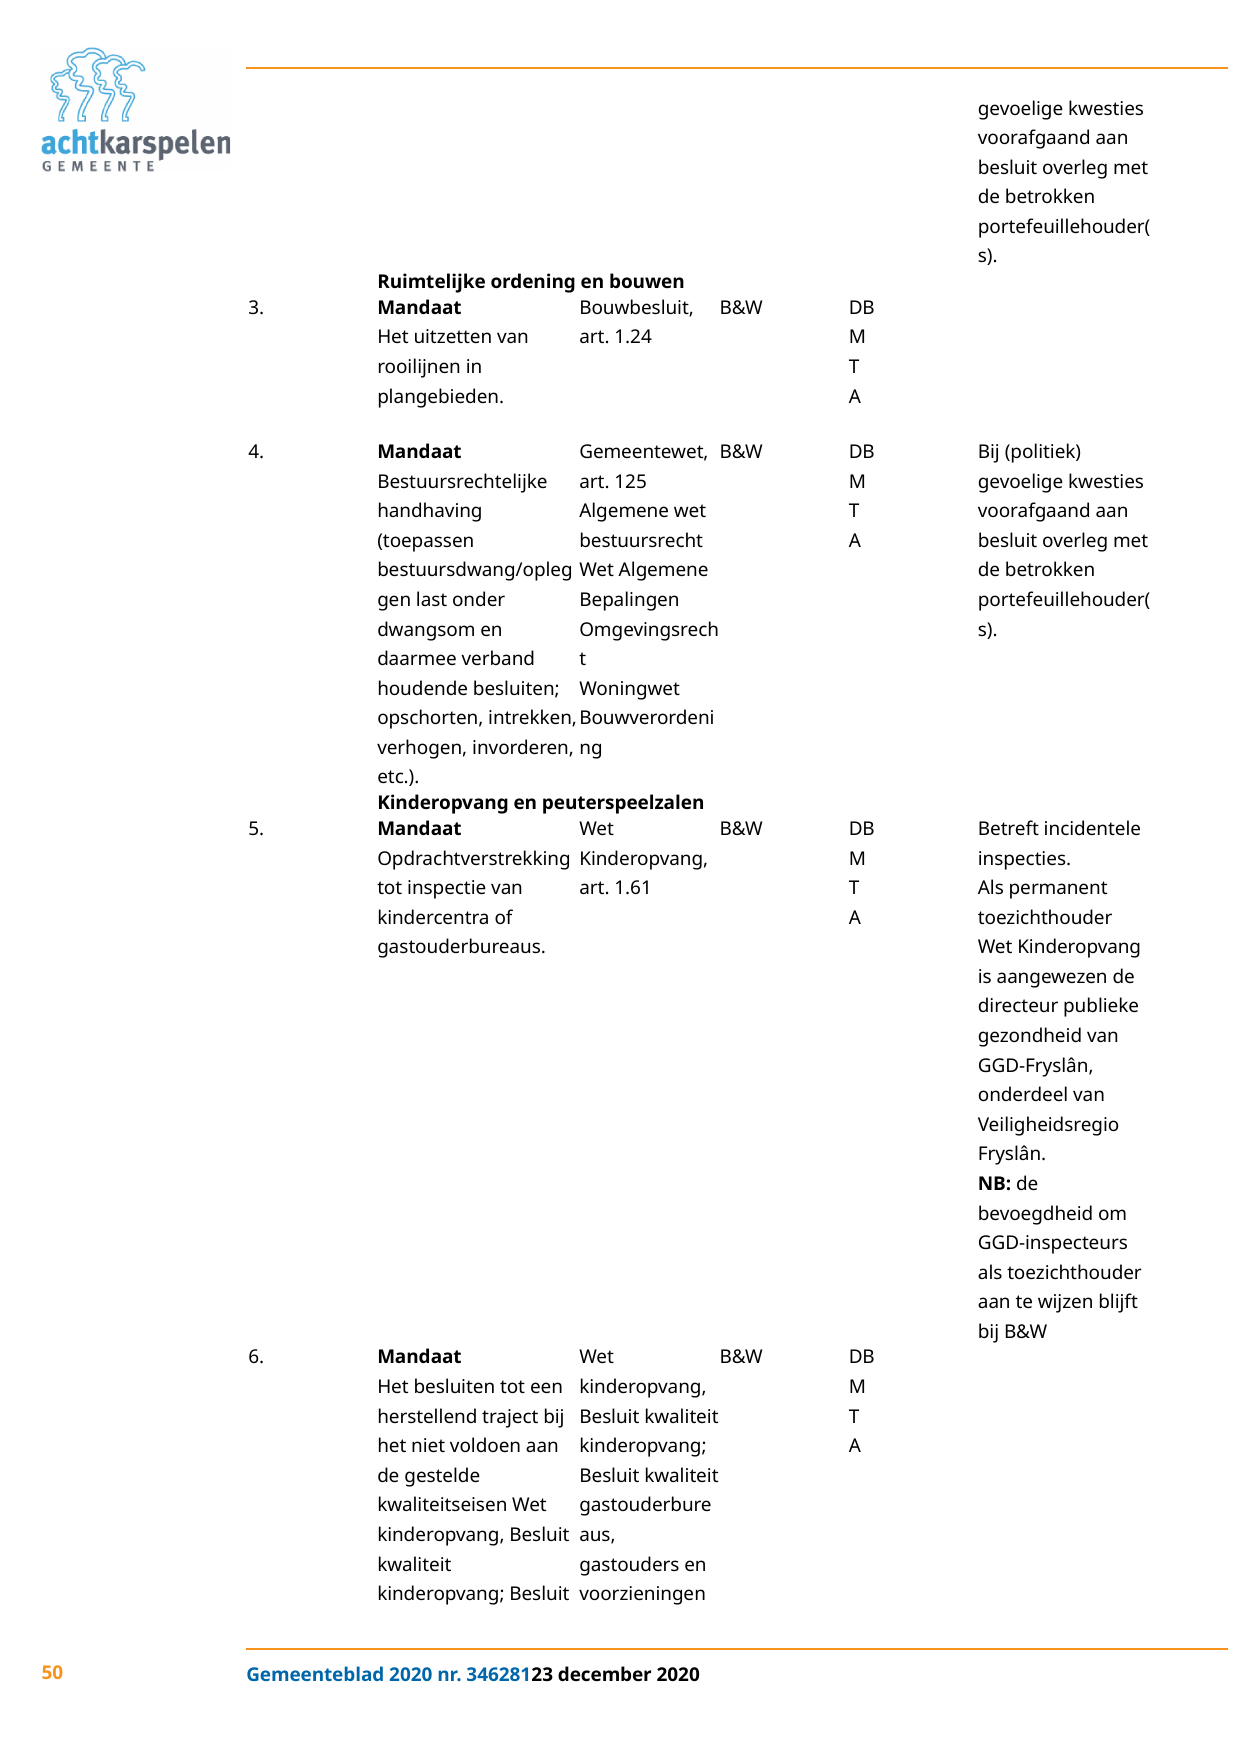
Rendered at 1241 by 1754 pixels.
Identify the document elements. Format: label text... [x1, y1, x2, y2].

table_cell B&W [719, 438, 848, 789]
table_cell [248, 789, 377, 815]
table_cell Bouwbesluit, art. 1.24 [579, 294, 719, 438]
table_cell DB M T A [849, 815, 978, 1344]
table_cell Wet kinderopvang, Besluit kwaliteit kinderopvang; Besluit kwaliteit gastouderbureaus, gastouders en voorzieningen [579, 1344, 719, 1606]
table_cell [978, 1344, 1152, 1606]
table_cell Mandaat Bestuursrechtelijke handhaving (toepassen bestuursdwang/opleggen last onder dwangsom en daarmee verband houdende besluiten; opschorten, intrekken, verhogen, invorderen, etc.). [377, 438, 579, 789]
table_cell 4. [248, 438, 377, 789]
table_cell Betreft incidentele inspecties. Als permanent toezichthouder Wet Kinderopvang is aangewezen de directeur publieke gezondheid van GGD-Fryslân, onderdeel van Veiligheidsregio Fryslân. NB: de bevoegdheid om GGD-inspecteurs als toezichthouder aan te wijzen blijft bij B&W [978, 815, 1152, 1344]
table_cell gevoelige kwesties voorafgaand aan besluit overleg met de betrokken portefeuillehouder(s). [978, 95, 1152, 268]
table_cell [248, 269, 377, 294]
table_cell B&W [719, 294, 848, 438]
table_cell [978, 294, 1152, 438]
table_cell Ruimtelijke ordening en bouwen [377, 269, 1152, 294]
table_cell Wet Kinderopvang, art. 1.61 [579, 815, 719, 1344]
table_cell DB M T A [849, 1344, 978, 1606]
table_cell DB M T A [849, 438, 978, 789]
table_cell [719, 95, 848, 268]
table_cell [579, 95, 719, 268]
table_cell [377, 95, 579, 268]
table_cell 6. [248, 1344, 377, 1606]
table_cell [248, 95, 377, 268]
table_cell Mandaat Het besluiten tot een herstellend traject bij het niet voldoen aan de gestelde kwaliteitseisen Wet kinderopvang, Besluit kwaliteit kinderopvang; Besluit [377, 1344, 579, 1606]
table_cell B&W [719, 815, 848, 1344]
table_cell 3. [248, 294, 377, 438]
table_cell B&W [719, 1344, 848, 1606]
table_cell Mandaat Opdrachtverstrekking tot inspectie van kindercentra of gastouderbureaus. [377, 815, 579, 1344]
table_cell [849, 95, 978, 268]
table_cell Bij (politiek) gevoelige kwesties voorafgaand aan besluit overleg met de betrokken portefeuillehouder(s). [978, 438, 1152, 789]
picture [41, 47, 231, 172]
table_cell Mandaat Het uitzetten van rooilijnen in plangebieden. [377, 294, 579, 438]
table_cell Gemeentewet, art. 125 Algemene wet bestuursrecht Wet Algemene Bepalingen Omgevingsrecht Woningwet Bouwverordening [579, 438, 719, 789]
table_cell 5. [248, 815, 377, 1344]
table_cell Kinderopvang en peuterspeelzalen [377, 789, 1152, 815]
table_cell DB M T A [849, 294, 978, 438]
